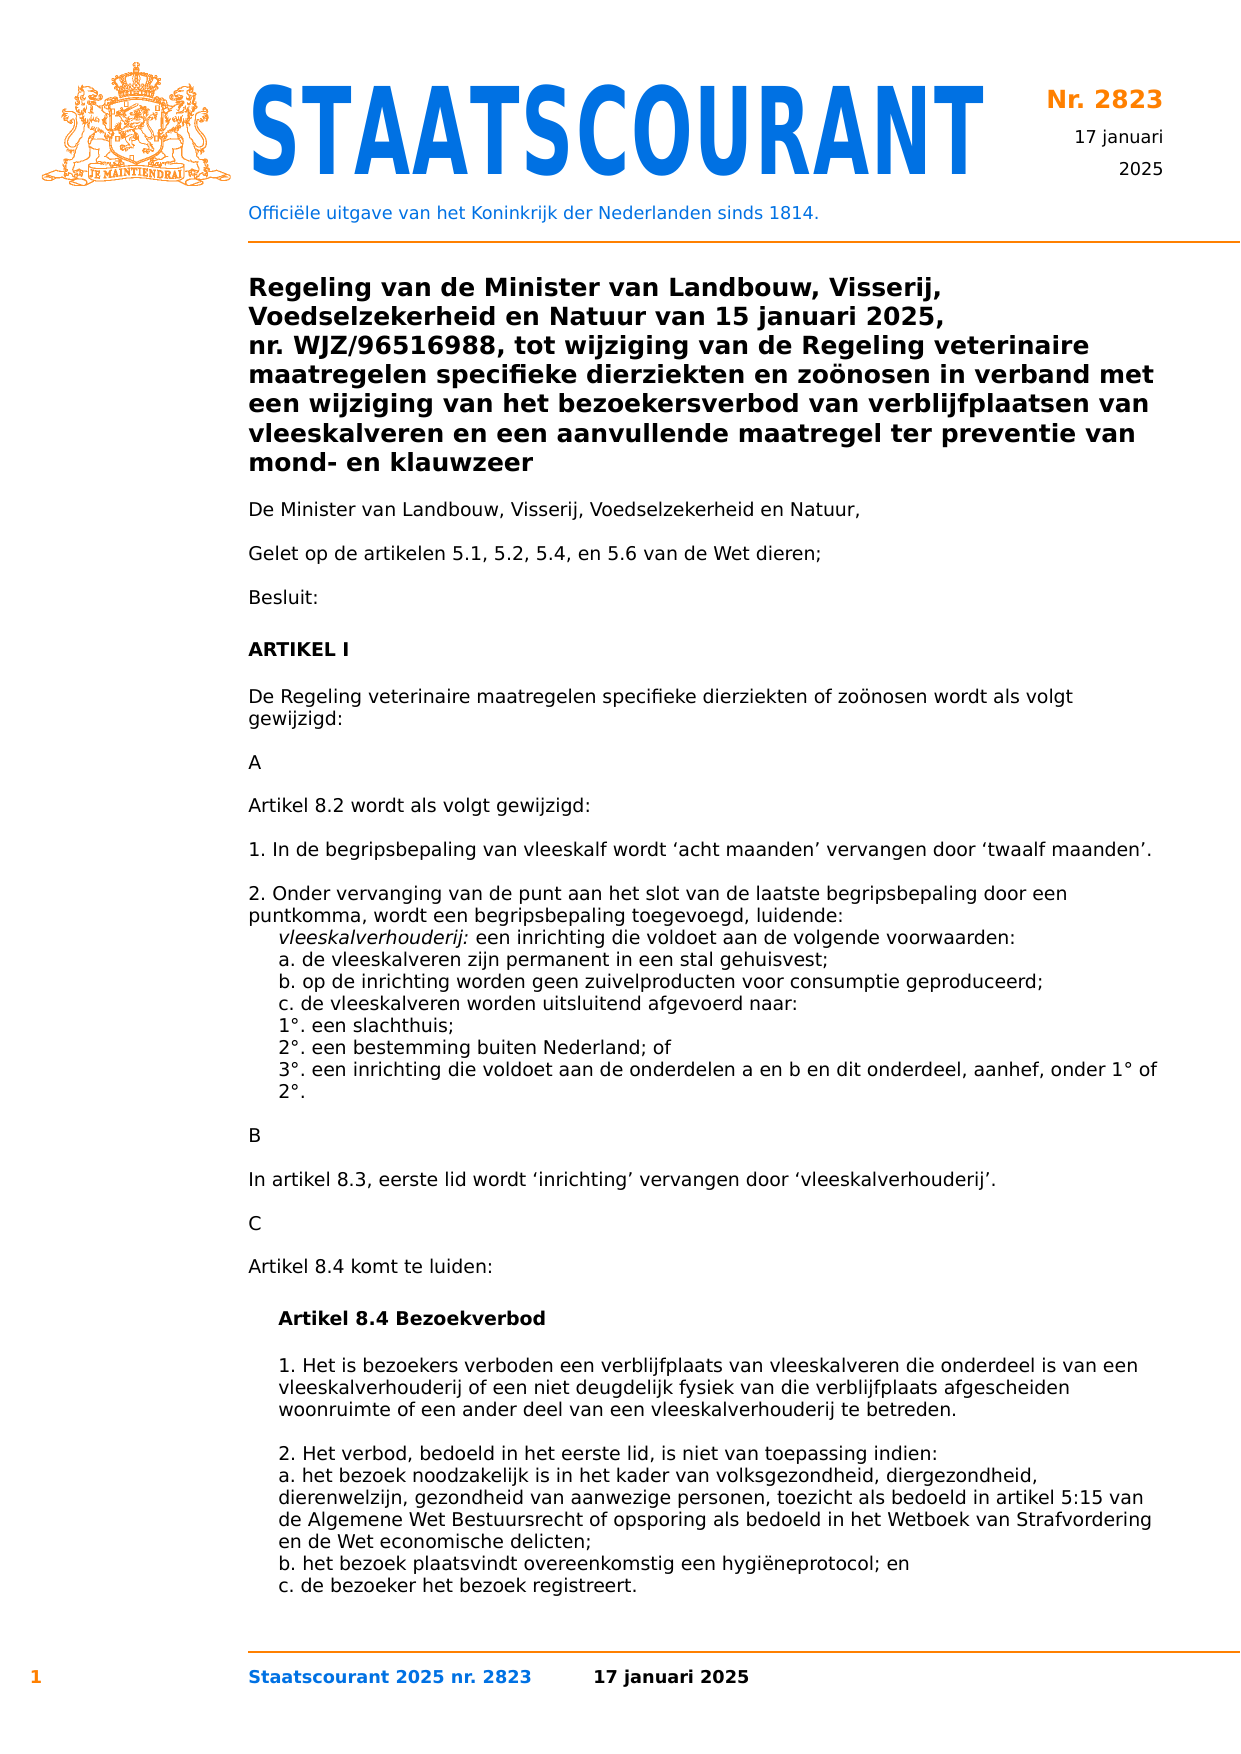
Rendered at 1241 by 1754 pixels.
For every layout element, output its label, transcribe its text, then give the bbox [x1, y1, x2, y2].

table_header [25, 62, 248, 241]
text c. de vleeskalveren worden uitsluitend afgevoerd naar: [278, 993, 1163, 1015]
text In artikel 8.3, eerste lid wordt ‘inrichting’ vervangen door ‘vleeskalverhouderij’. [248, 1169, 1163, 1191]
table_header STAATSCOURANT [248, 62, 998, 203]
text B [248, 1125, 1163, 1147]
text De Minister van Landbouw, Visserij, Voedselzekerheid en Natuur, [248, 499, 1163, 521]
subtitle Regeling van de Minister van Landbouw, Visserij, Voedselzekerheid en Natuur van 15 januari 2025, nr. WJZ/96516988, tot wijziging van de Regeling veterinaire maatregelen specifieke dierziekten en zoönosen in verband met een wijziging van het bezoekersverbod van verblijfplaatsen van vleeskalveren en een aanvullende maatregel ter preventie van mond- en klauwzeer [248, 273, 1163, 477]
text 2. Het verbod, bedoeld in het eerste lid, is niet van toepassing indien: [278, 1443, 1163, 1465]
text A [248, 752, 1163, 773]
text 2°. een bestemming buiten Nederland; of [278, 1037, 1163, 1059]
text Artikel 8.2 wordt als volgt gewijzigd: [248, 795, 1163, 817]
subtitle ARTIKEL I [248, 639, 1163, 661]
text 3°. een inrichting die voldoet aan de onderdelen a en b en dit onderdeel, aanhef, onder 1° of 2°. [278, 1059, 1163, 1103]
text 2. Onder vervanging van de punt aan het slot van de laatste begripsbepaling door een puntkomma, wordt een begripsbepaling toegevoegd, luidende: [248, 883, 1163, 927]
text C [248, 1212, 1163, 1234]
text Artikel 8.4 komt te luiden: [248, 1256, 1163, 1278]
text a. de vleeskalveren zijn permanent in een stal gehuisvest; [278, 949, 1163, 971]
text De Regeling veterinaire maatregelen specifieke dierziekten of zoönosen wordt als volgt gewijzigd: [248, 686, 1163, 730]
subtitle Artikel 8.4 Bezoekverbod [278, 1308, 1163, 1330]
text 1°. een slachthuis; [278, 1015, 1163, 1037]
table_cell Officiële uitgave van het Koninkrijk der Nederlanden sinds 1814. [248, 203, 1240, 241]
text vleeskalverhouderij: een inrichting die voldoet aan de volgende voorwaarden: [278, 927, 1163, 949]
text Gelet op de artikelen 5.1, 5.2, 5.4, en 5.6 van de Wet dieren; [248, 543, 1163, 565]
picture [41, 62, 231, 186]
text a. het bezoek noodzakelijk is in het kader van volksgezondheid, diergezondheid, dierenwelzijn, gezondheid van aanwezige personen, toezicht als bedoeld in artikel 5:15 van de Algemene Wet Bestuursrecht of opsporing als bedoeld in het Wetboek van Strafvordering en de Wet economische delicten; [278, 1465, 1163, 1553]
text b. op de inrichting worden geen zuivelproducten voor consumptie geproduceerd; [278, 971, 1163, 993]
text 1. In de begripsbepaling van vleeskalf wordt ‘acht maanden’ vervangen door ‘twaalf maanden’. [248, 839, 1163, 861]
text 1. Het is bezoekers verboden een verblijfplaats van vleeskalveren die onderdeel is van een vleeskalverhouderij of een niet deugdelijk fysiek van die verblijfplaats afgescheiden woonruimte of een ander deel van een vleeskalverhouderij te betreden. [278, 1355, 1163, 1421]
table_header Nr. 2823 [998, 62, 1240, 121]
text Besluit: [248, 587, 1163, 609]
table_cell 17 januari [998, 121, 1240, 153]
text c. de bezoeker het bezoek registreert. [278, 1575, 1163, 1597]
text b. het bezoek plaatsvindt overeenkomstig een hygiëneprotocol; en [278, 1553, 1163, 1575]
table_cell 2025 [998, 153, 1240, 203]
